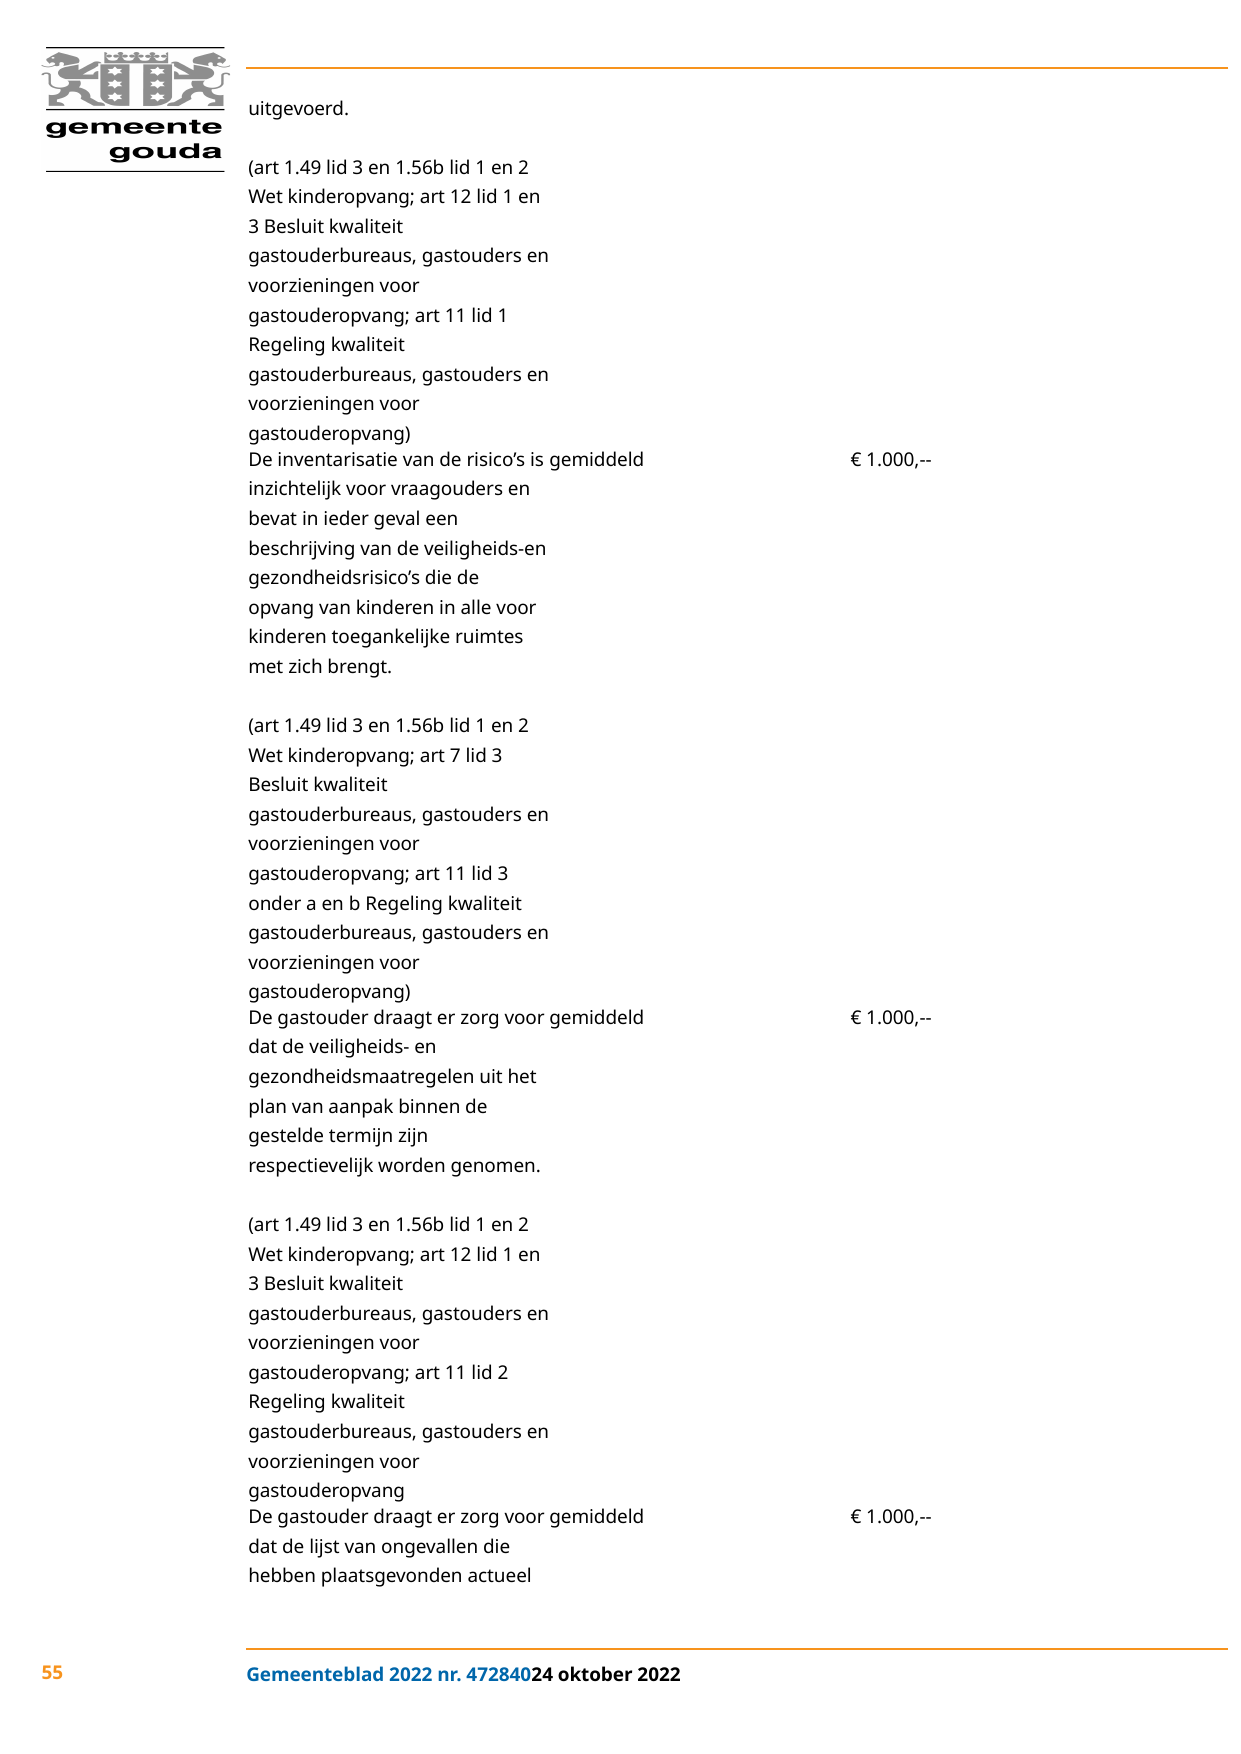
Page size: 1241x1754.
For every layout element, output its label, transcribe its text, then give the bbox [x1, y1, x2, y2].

table_cell [549, 95, 850, 446]
table_cell gemiddeld [549, 1503, 850, 1588]
table_cell € 1.000,-- [850, 446, 1152, 1004]
table_cell gemiddeld [549, 1004, 850, 1503]
table_cell De gastouder draagt er zorg voor dat de lijst van ongevallen die hebben plaatsgevonden actueel [248, 1503, 549, 1588]
table_cell € 1.000,-- [850, 1503, 1152, 1588]
table_cell De gastouder draagt er zorg voor dat de veiligheids- en gezondheidsmaatregelen uit het plan van aanpak binnen de gestelde termijn zijn respectievelijk worden genomen. (art 1.49 lid 3 en 1.56b lid 1 en 2 Wet kinderopvang; art 12 lid 1 en 3 Besluit kwaliteit gastouderbureaus, gastouders en voorzieningen voor gastouderopvang; art 11 lid 2 Regeling kwaliteit gastouderbureaus, gastouders en voorzieningen voor gastouderopvang [248, 1004, 549, 1503]
table_cell € 1.000,-- [850, 1004, 1152, 1503]
table_cell gemiddeld [549, 446, 850, 1004]
table_cell uitgevoerd. (art 1.49 lid 3 en 1.56b lid 1 en 2 Wet kinderopvang; art 12 lid 1 en 3 Besluit kwaliteit gastouderbureaus, gastouders en voorzieningen voor gastouderopvang; art 11 lid 1 Regeling kwaliteit gastouderbureaus, gastouders en voorzieningen voor gastouderopvang) [248, 95, 549, 446]
table_cell De inventarisatie van de risico’s is inzichtelijk voor vraagouders en bevat in ieder geval een beschrijving van de veiligheids-en gezondheidsrisico’s die de opvang van kinderen in alle voor kinderen toegankelijke ruimtes met zich brengt. (art 1.49 lid 3 en 1.56b lid 1 en 2 Wet kinderopvang; art 7 lid 3 Besluit kwaliteit gastouderbureaus, gastouders en voorzieningen voor gastouderopvang; art 11 lid 3 onder a en b Regeling kwaliteit gastouderbureaus, gastouders en voorzieningen voor gastouderopvang) [248, 446, 549, 1004]
picture [41, 47, 231, 172]
table_cell [850, 95, 1152, 446]
